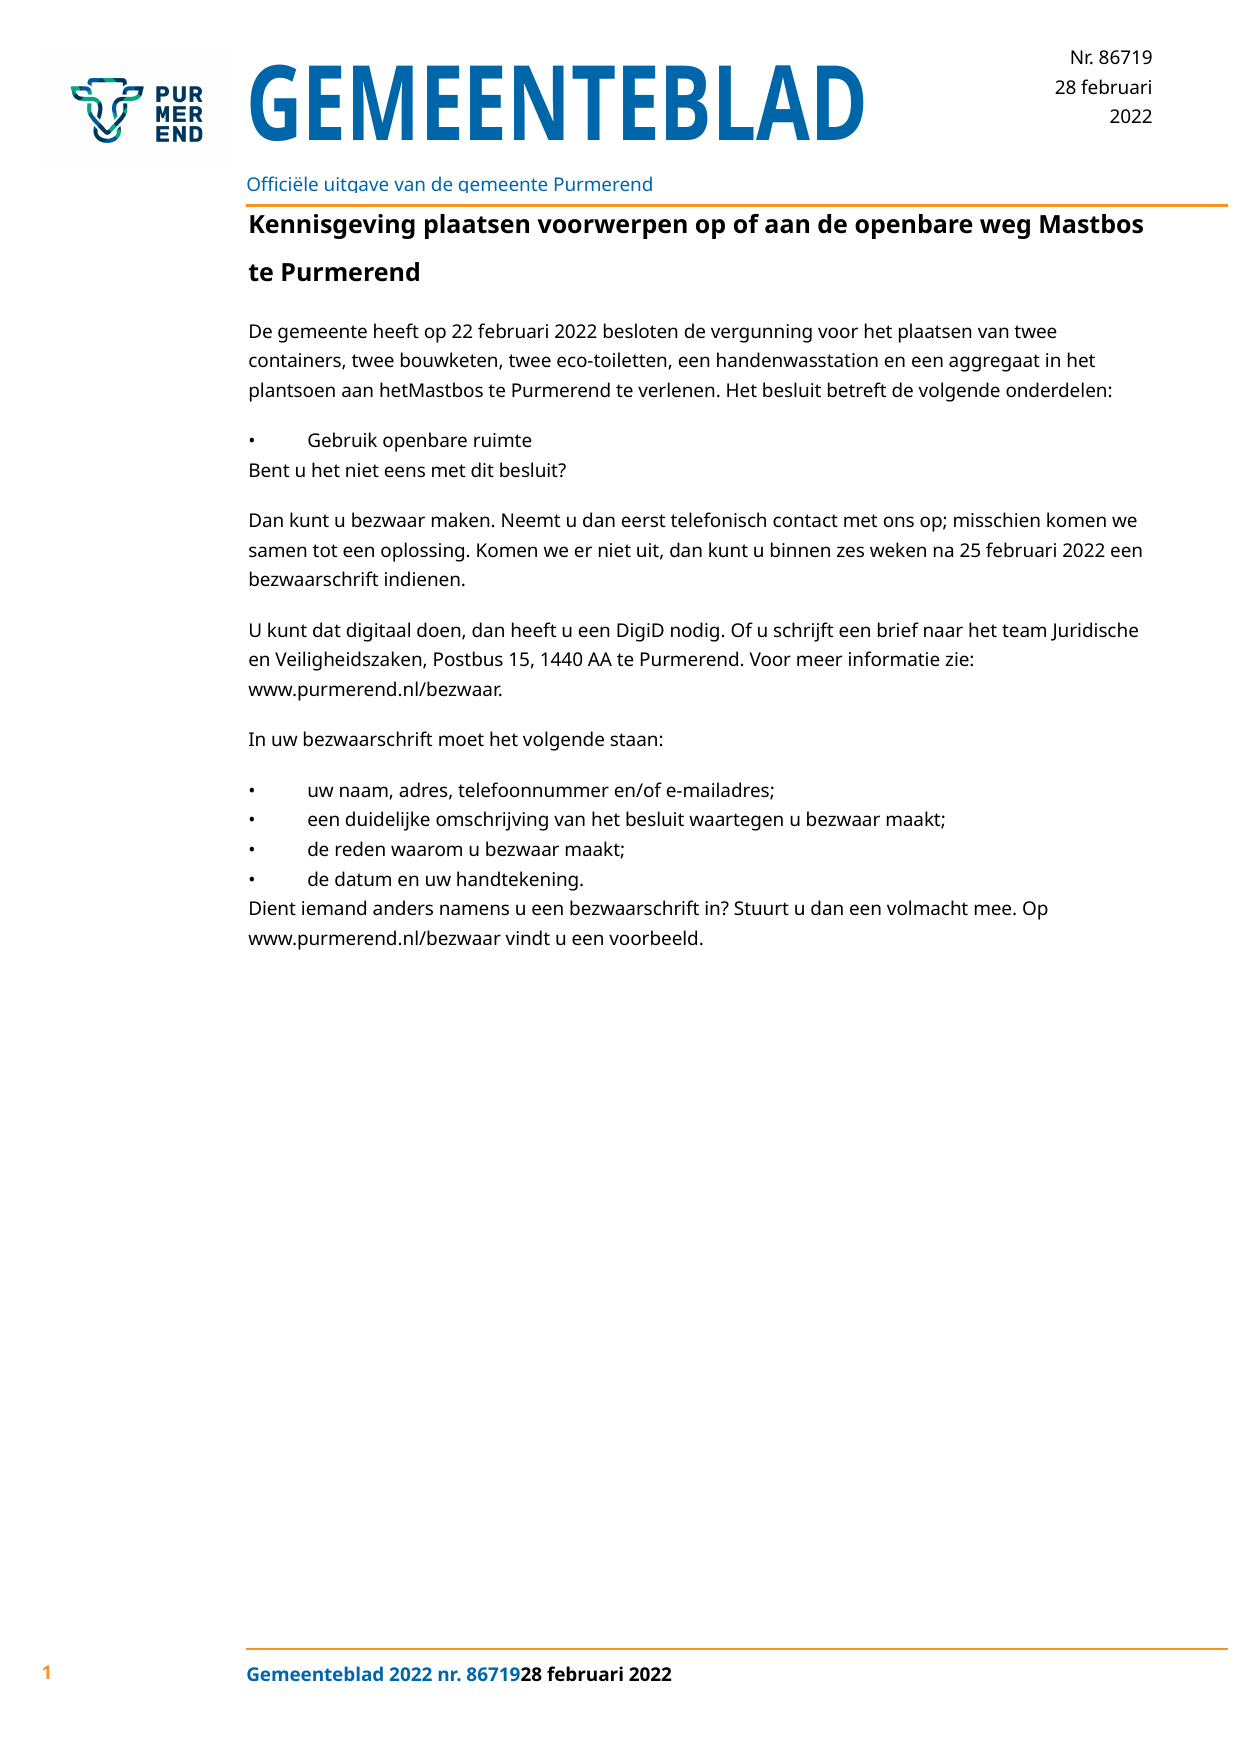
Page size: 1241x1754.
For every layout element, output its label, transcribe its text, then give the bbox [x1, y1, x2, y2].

text U kunt dat digitaal doen, dan heeft u een DigiD nodig. Of u schrijft een brief naar het team Juridische en Veiligheidszaken, Postbus 15, 1440 AA te Purmerend. Voor meer informatie zie: www.purmerend.nl/bezwaar. [248, 617, 1152, 702]
text Dan kunt u bezwaar maken. Neemt u dan eerst telefonisch contact met ons op; misschien komen we samen tot een oplossing. Komen we er niet uit, dan kunt u binnen zes weken na 25 februari 2022 een bezwaarschrift indienen. [248, 507, 1152, 592]
text Dient iemand anders namens u een bezwaarschrift in? Stuurt u dan een volmacht mee. Op www.purmerend.nl/bezwaar vindt u een voorbeeld. [248, 895, 1152, 951]
text Bent u het niet eens met dit besluit? [248, 457, 1152, 483]
list de datum en uw handtekening. [248, 866, 1152, 892]
text In uw bezwaarschrift moet het volgende staan: [248, 727, 1152, 752]
text De gemeente heeft op 22 februari 2022 besloten de vergunning voor het plaatsen van twee containers, twee bouwketen, twee eco-toiletten, een handenwasstation en een aggregaat in het plantsoen aan hetMastbos te Purmerend te verlenen. Het besluit betreft de volgende onderdelen: [248, 318, 1152, 403]
list een duidelijke omschrijving van het besluit waartegen u bezwaar maakt; [248, 807, 1152, 832]
list de reden waarom u bezwaar maakt; [248, 836, 1152, 862]
text Kennisgeving plaatsen voorwerpen op of aan de openbare weg Mastbos te Purmerend [248, 207, 1152, 288]
list uw naam, adres, telefoonnummer en/of e-mailadres; [248, 777, 1152, 803]
picture [41, 47, 231, 172]
list Gebruik openbare ruimte [248, 427, 1152, 453]
